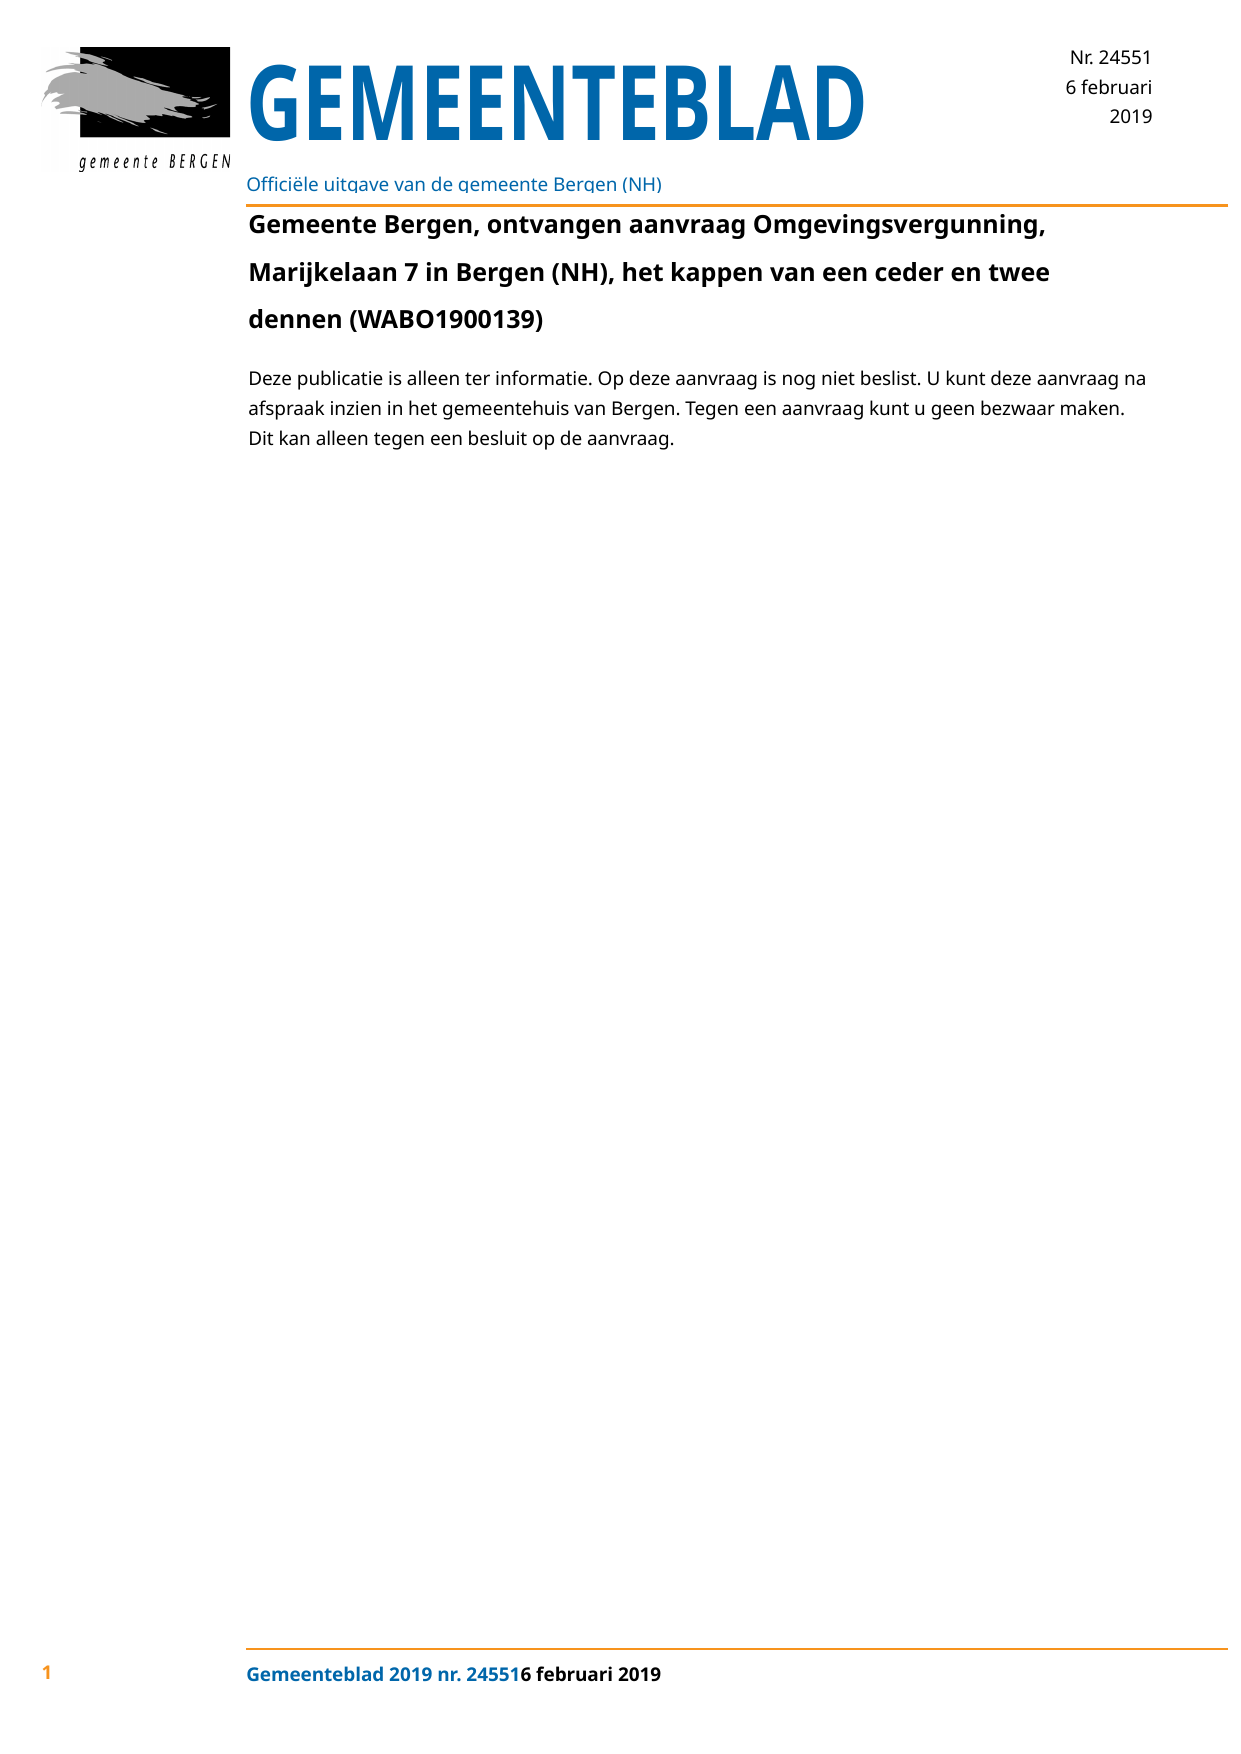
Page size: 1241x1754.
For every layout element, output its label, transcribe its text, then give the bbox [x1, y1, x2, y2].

text Deze publicatie is alleen ter informatie. Op deze aanvraag is nog niet beslist. U kunt deze aanvraag na afspraak inzien in het gemeentehuis van Bergen. Tegen een aanvraag kunt u geen bezwaar maken. Dit kan alleen tegen een besluit op de aanvraag. [248, 366, 1152, 450]
picture [41, 47, 231, 172]
text Gemeente Bergen, ontvangen aanvraag Omgevingsvergunning, Marijkelaan 7 in Bergen (NH), het kappen van een ceder en twee dennen (WABO1900139) [248, 207, 1152, 336]
